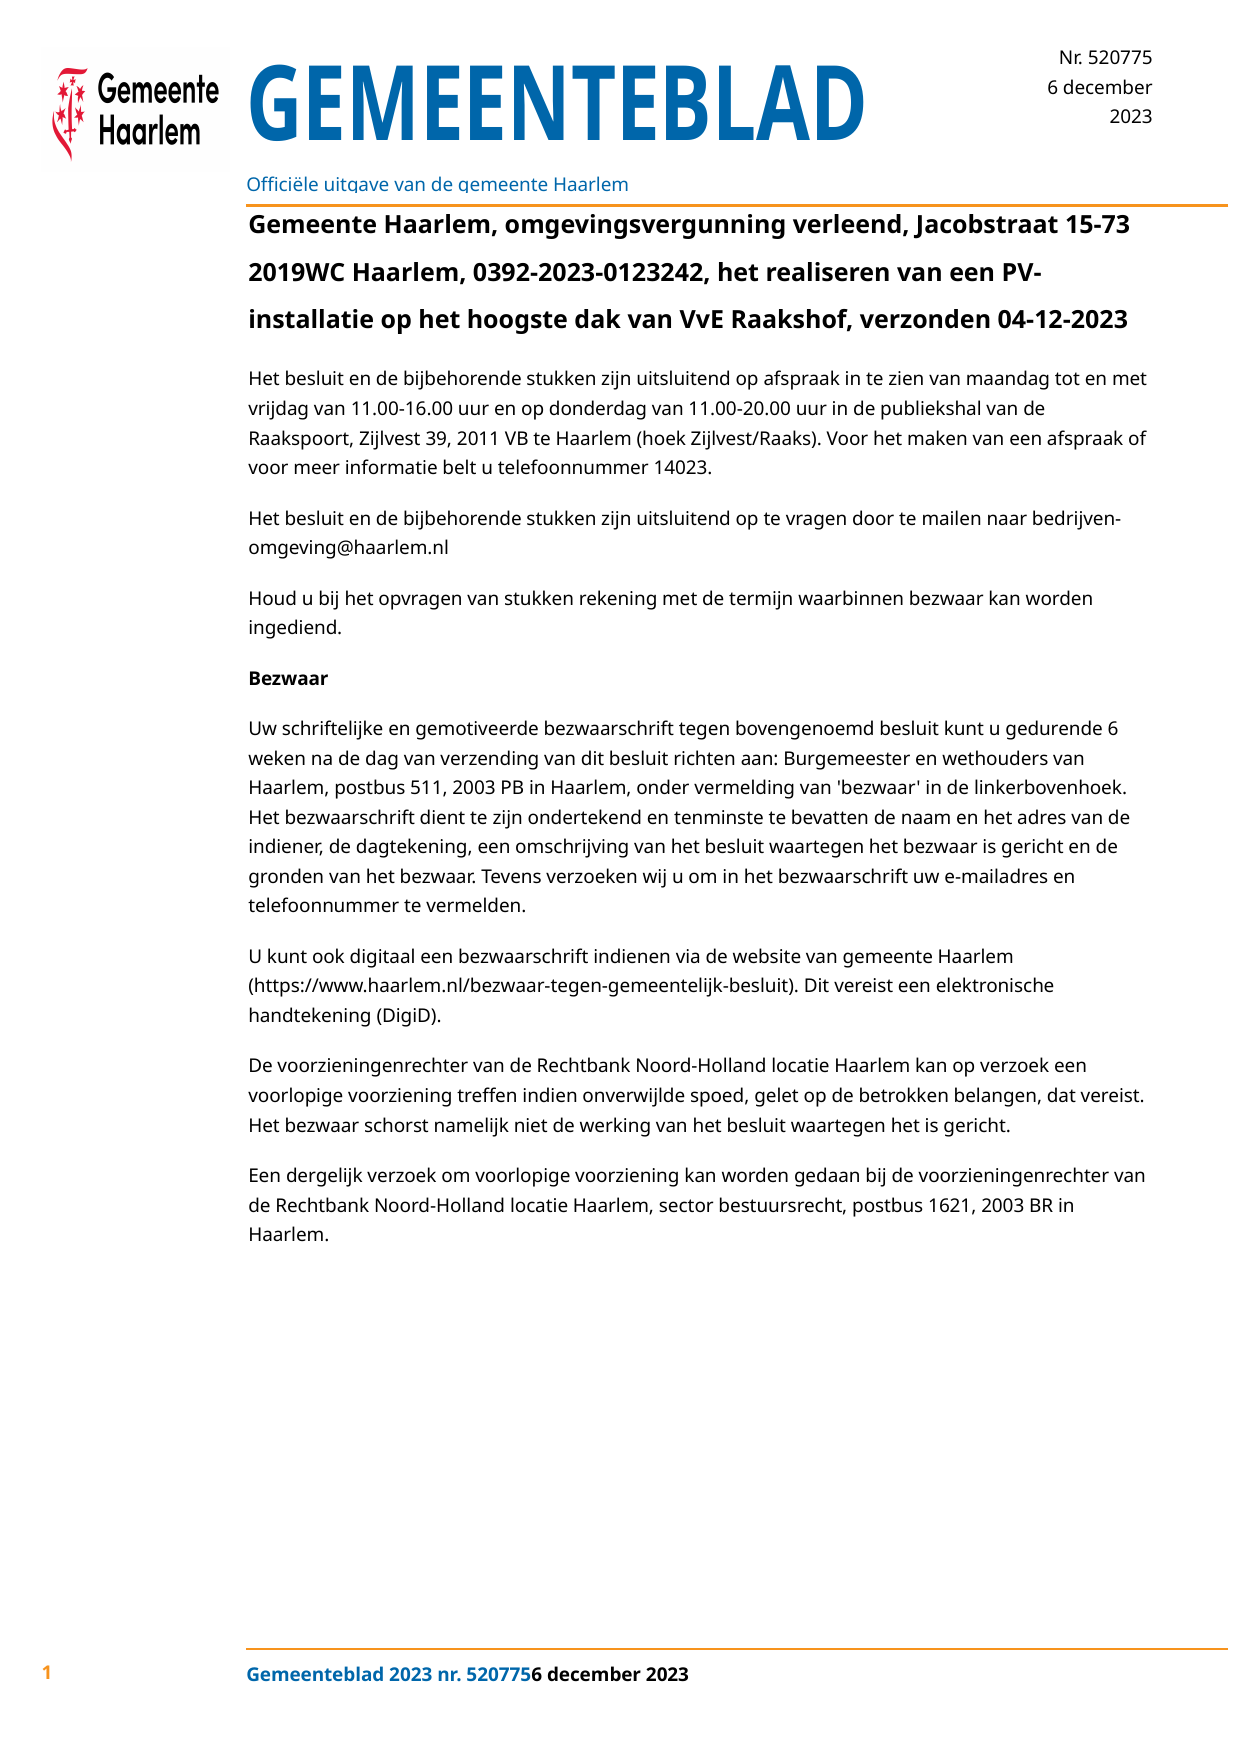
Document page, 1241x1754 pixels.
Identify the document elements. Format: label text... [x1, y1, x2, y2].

text U kunt ook digitaal een bezwaarschrift indienen via de website van gemeente Haarlem (https://www.haarlem.nl/bezwaar-tegen-gemeentelijk-besluit). Dit vereist een elektronische handtekening (DigiD). [248, 943, 1152, 1028]
text Het besluit en de bijbehorende stukken zijn uitsluitend op afspraak in te zien van maandag tot en met vrijdag van 11.00-16.00 uur en op donderdag van 11.00-20.00 uur in de publiekshal van de Raakspoort, Zijlvest 39, 2011 VB te Haarlem (hoek Zijlvest/Raaks). Voor het maken van een afspraak of voor meer informatie belt u telefoonnummer 14023. [248, 366, 1152, 480]
text Bezwaar [248, 665, 1152, 690]
picture [41, 47, 231, 172]
text Houd u bij het opvragen van stukken rekening met de termijn waarbinnen bezwaar kan worden ingediend. [248, 585, 1152, 640]
text Een dergelijk verzoek om voorlopige voorziening kan worden gedaan bij de voorzieningenrechter van de Rechtbank Noord-Holland locatie Haarlem, sector bestuursrecht, postbus 1621, 2003 BR in Haarlem. [248, 1162, 1152, 1247]
text Gemeente Haarlem, omgevingsvergunning verleend, Jacobstraat 15-73 2019WC Haarlem, 0392-2023-0123242, het realiseren van een PV-installatie op het hoogste dak van VvE Raakshof, verzonden 04-12-2023 [248, 207, 1152, 336]
text Het besluit en de bijbehorende stukken zijn uitsluitend op te vragen door te mailen naar bedrijven-omgeving@haarlem.nl [248, 505, 1152, 560]
text Uw schriftelijke en gemotiveerde bezwaarschrift tegen bovengenoemd besluit kunt u gedurende 6 weken na de dag van verzending van dit besluit richten aan: Burgemeester en wethouders van Haarlem, postbus 511, 2003 PB in Haarlem, onder vermelding van 'bezwaar' in de linkerbovenhoek. Het bezwaarschrift dient te zijn ondertekend en tenminste te bevatten de naam en het adres van de indiener, de dagtekening, een omschrijving van het besluit waartegen het bezwaar is gericht en de gronden van het bezwaar. Tevens verzoeken wij u om in het bezwaarschrift uw e-mailadres en telefoonnummer te vermelden. [248, 715, 1152, 918]
text De voorzieningenrechter van de Rechtbank Noord-Holland locatie Haarlem kan op verzoek een voorlopige voorziening treffen indien onverwijlde spoed, gelet op de betrokken belangen, dat vereist. Het bezwaar schorst namelijk niet de werking van het besluit waartegen het is gericht. [248, 1053, 1152, 1137]
